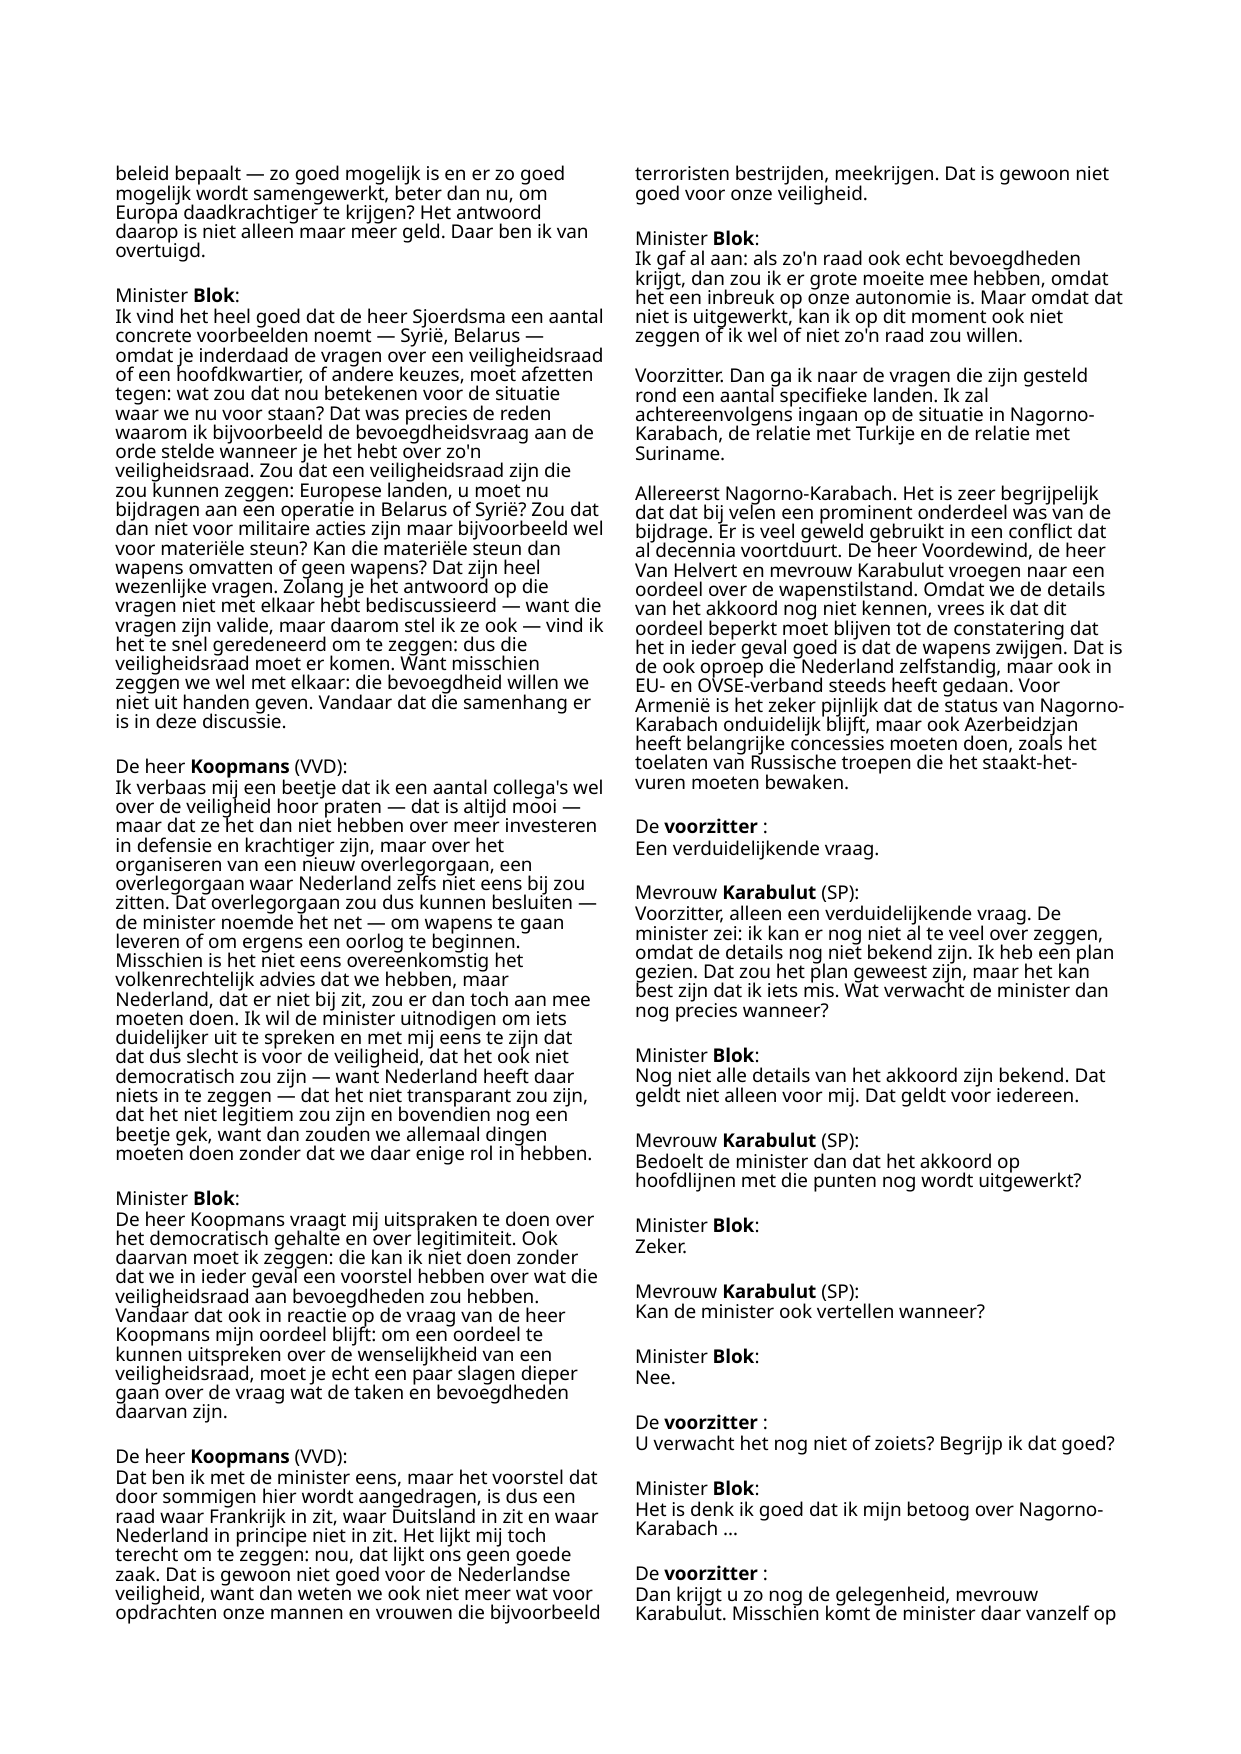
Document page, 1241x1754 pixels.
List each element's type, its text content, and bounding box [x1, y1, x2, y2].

text Minister Blok: [635, 1475, 1125, 1501]
text terroristen bestrijden, meekrijgen. Dat is gewoon niet goed voor onze veiligheid. [635, 165, 1125, 204]
text Mevrouw Karabulut (SP): [635, 1278, 1125, 1303]
text De voorzitter : [635, 814, 1125, 839]
text Zeker. [635, 1238, 1125, 1257]
text Nog niet alle details van het akkoord zijn bekend. Dat geldt niet alleen voor mij. Dat geldt voor iedereen. [635, 1067, 1125, 1106]
text Nee. [635, 1369, 1125, 1389]
text De heer Koopmans (VVD): [115, 1443, 605, 1469]
text Voorzitter. Dan ga ik naar de vragen die zijn gesteld rond een aantal specifieke landen. Ik zal achtereenvolgens ingaan op de situatie in Nagorno-Karabach, de relatie met Turkije en de relatie met Suriname. [635, 367, 1125, 464]
text De voorzitter : [635, 1409, 1125, 1435]
text Minister Blok: [115, 282, 605, 308]
text Ik verbaas mij een beetje dat ik een aantal collega's wel over de veiligheid hoor praten — dat is altijd mooi — maar dat ze het dan niet hebben over meer investeren in defensie en krachtiger zijn, maar over het organiseren van een nieuw overlegorgaan, een overlegorgaan waar Nederland zelfs niet eens bij zou zitten. Dat overlegorgaan zou dus kunnen besluiten — de minister noemde het net — om wapens te gaan leveren of om ergens een oorlog te beginnen. Misschien is het niet eens overeenkomstig het volkenrechtelijk advies dat we hebben, maar Nederland, dat er niet bij zit, zou er dan toch aan mee moeten doen. Ik wil de minister uitnodigen om iets duidelijker uit te spreken en met mij eens te zijn dat dat dus slecht is voor de veiligheid, dat het ook niet democratisch zou zijn — want Nederland heeft daar niets in te zeggen — dat het niet transparant zou zijn, dat het niet legitiem zou zijn en bovendien nog een beetje gek, want dan zouden we allemaal dingen moeten doen zonder dat we daar enige rol in hebben. [115, 779, 605, 1164]
text Een verduidelijkende vraag. [635, 839, 1125, 859]
text De heer Koopmans (VVD): [115, 753, 605, 779]
text beleid bepaalt — zo goed mogelijk is en er zo goed mogelijk wordt samengewerkt, beter dan nu, om Europa daadkrachtiger te krijgen? Het antwoord daarop is niet alleen maar meer geld. Daar ben ik van overtuigd. [115, 165, 605, 262]
text Dan krijgt u zo nog de gelegenheid, mevrouw Karabulut. Misschien komt de minister daar vanzelf op [635, 1586, 1125, 1625]
text U verwacht het nog niet of zoiets? Begrijp ik dat goed? [635, 1435, 1125, 1454]
text Allereerst Nagorno-Karabach. Het is zeer begrijpelijk dat dat bij velen een prominent onderdeel was van de bijdrage. Er is veel geweld gebruikt in een conflict dat al decennia voortduurt. De heer Voordewind, de heer Van Helvert en mevrouw Karabulut vroegen naar een oordeel over de wapenstilstand. Omdat we de details van het akkoord nog niet kennen, vrees ik dat dit oordeel beperkt moet blijven tot de constatering dat het in ieder geval goed is dat de wapens zwijgen. Dat is de ook oproep die Nederland zelfstandig, maar ook in EU- en OVSE-verband steeds heeft gedaan. Voor Armenië is het zeker pijnlijk dat de status van Nagorno-Karabach onduidelijk blijft, maar ook Azerbeidzjan heeft belangrijke concessies moeten doen, zoals het toelaten van Russische troepen die het staakt-het-vuren moeten bewaken. [635, 484, 1125, 793]
text Minister Blok: [635, 1212, 1125, 1238]
text Minister Blok: [635, 1344, 1125, 1369]
text Ik vind het heel goed dat de heer Sjoerdsma een aantal concrete voorbeelden noemt — Syrië, Belarus — omdat je inderdaad de vragen over een veiligheidsraad of een hoofdkwartier, of andere keuzes, moet afzetten tegen: wat zou dat nou betekenen voor de situatie waar we nu voor staan? Dat was precies de reden waarom ik bijvoorbeeld de bevoegdheidsvraag aan de orde stelde wanneer je het hebt over zo'n veiligheidsraad. Zou dat een veiligheidsraad zijn die zou kunnen zeggen: Europese landen, u moet nu bijdragen aan een operatie in Belarus of Syrië? Zou dat dan niet voor militaire acties zijn maar bijvoorbeeld wel voor materiële steun? Kan die materiële steun dan wapens omvatten of geen wapens? Dat zijn heel wezenlijke vragen. Zolang je het antwoord op die vragen niet met elkaar hebt bediscussieerd — want die vragen zijn valide, maar daarom stel ik ze ook — vind ik het te snel geredeneerd om te zeggen: dus die veiligheidsraad moet er komen. Want misschien zeggen we wel met elkaar: die bevoegdheid willen we niet uit handen geven. Vandaar dat die samenhang er is in deze discussie. [115, 308, 605, 732]
text Mevrouw Karabulut (SP): [635, 1127, 1125, 1153]
text Minister Blok: [115, 1185, 605, 1211]
text Dat ben ik met de minister eens, maar het voorstel dat door sommigen hier wordt aangedragen, is dus een raad waar Frankrijk in zit, waar Duitsland in zit en waar Nederland in principe niet in zit. Het lijkt mij toch terecht om te zeggen: nou, dat lijkt ons geen goede zaak. Dat is gewoon niet goed voor de Nederlandse veiligheid, want dan weten we ook niet meer wat voor opdrachten onze mannen en vrouwen die bijvoorbeeld [115, 1469, 605, 1623]
text Mevrouw Karabulut (SP): [635, 879, 1125, 905]
text Ik gaf al aan: als zo'n raad ook echt bevoegdheden krijgt, dan zou ik er grote moeite mee hebben, omdat het een inbreuk op onze autonomie is. Maar omdat dat niet is uitgewerkt, kan ik op dit moment ook niet zeggen of ik wel of niet zo'n raad zou willen. [635, 250, 1125, 347]
text Minister Blok: [635, 225, 1125, 250]
text Kan de minister ook vertellen wanneer? [635, 1303, 1125, 1323]
text De heer Koopmans vraagt mij uitspraken te doen over het democratisch gehalte en over legitimiteit. Ook daarvan moet ik zeggen: die kan ik niet doen zonder dat we in ieder geval een voorstel hebben over wat die veiligheidsraad aan bevoegdheden zou hebben. Vandaar dat ook in reactie op de vraag van de heer Koopmans mijn oordeel blijft: om een oordeel te kunnen uitspreken over de wenselijkheid van een veiligheidsraad, moet je echt een paar slagen dieper gaan over de vraag wat de taken en bevoegdheden daarvan zijn. [115, 1211, 605, 1423]
text De voorzitter : [635, 1560, 1125, 1586]
text Minister Blok: [635, 1042, 1125, 1067]
text Voorzitter, alleen een verduidelijkende vraag. De minister zei: ik kan er nog niet al te veel over zeggen, omdat de details nog niet bekend zijn. Ik heb een plan gezien. Dat zou het plan geweest zijn, maar het kan best zijn dat ik iets mis. Wat verwacht de minister dan nog precies wanneer? [635, 905, 1125, 1021]
text Het is denk ik goed dat ik mijn betoog over Nagorno-Karabach … [635, 1501, 1125, 1539]
text Bedoelt de minister dan dat het akkoord op hoofdlijnen met die punten nog wordt uitgewerkt? [635, 1153, 1125, 1191]
